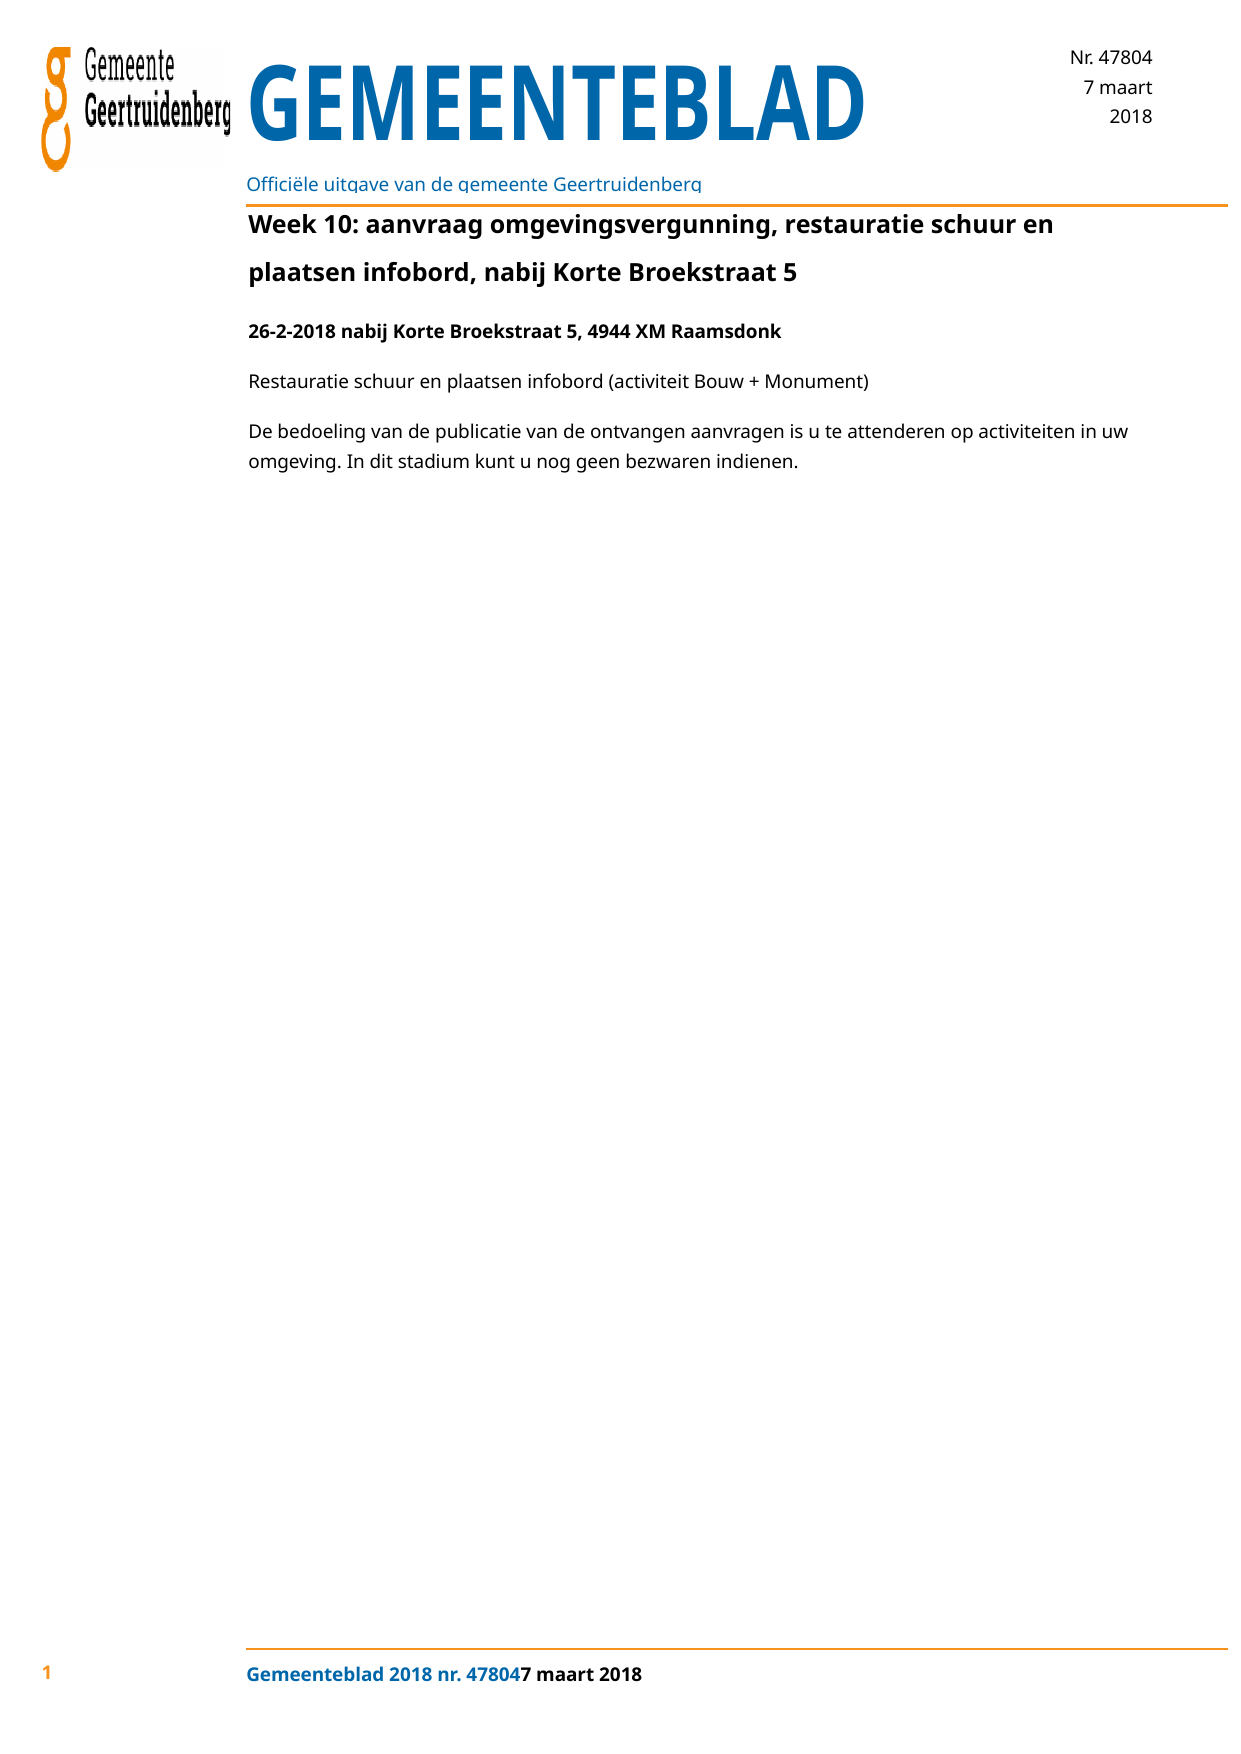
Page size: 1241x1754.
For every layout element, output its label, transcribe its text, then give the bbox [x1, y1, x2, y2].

picture [41, 47, 231, 172]
text Week 10: aanvraag omgevingsvergunning, restauratie schuur en plaatsen infobord, nabij Korte Broekstraat 5 [248, 207, 1152, 288]
text De bedoeling van de publicatie van de ontvangen aanvragen is u te attenderen op activiteiten in uw omgeving. In dit stadium kunt u nog geen bezwaren indienen. [248, 419, 1152, 474]
text 26-2-2018 nabij Korte Broekstraat 5, 4944 XM Raamsdonk [248, 318, 1152, 344]
text Restauratie schuur en plaatsen infobord (activiteit Bouw + Monument) [248, 368, 1152, 394]
